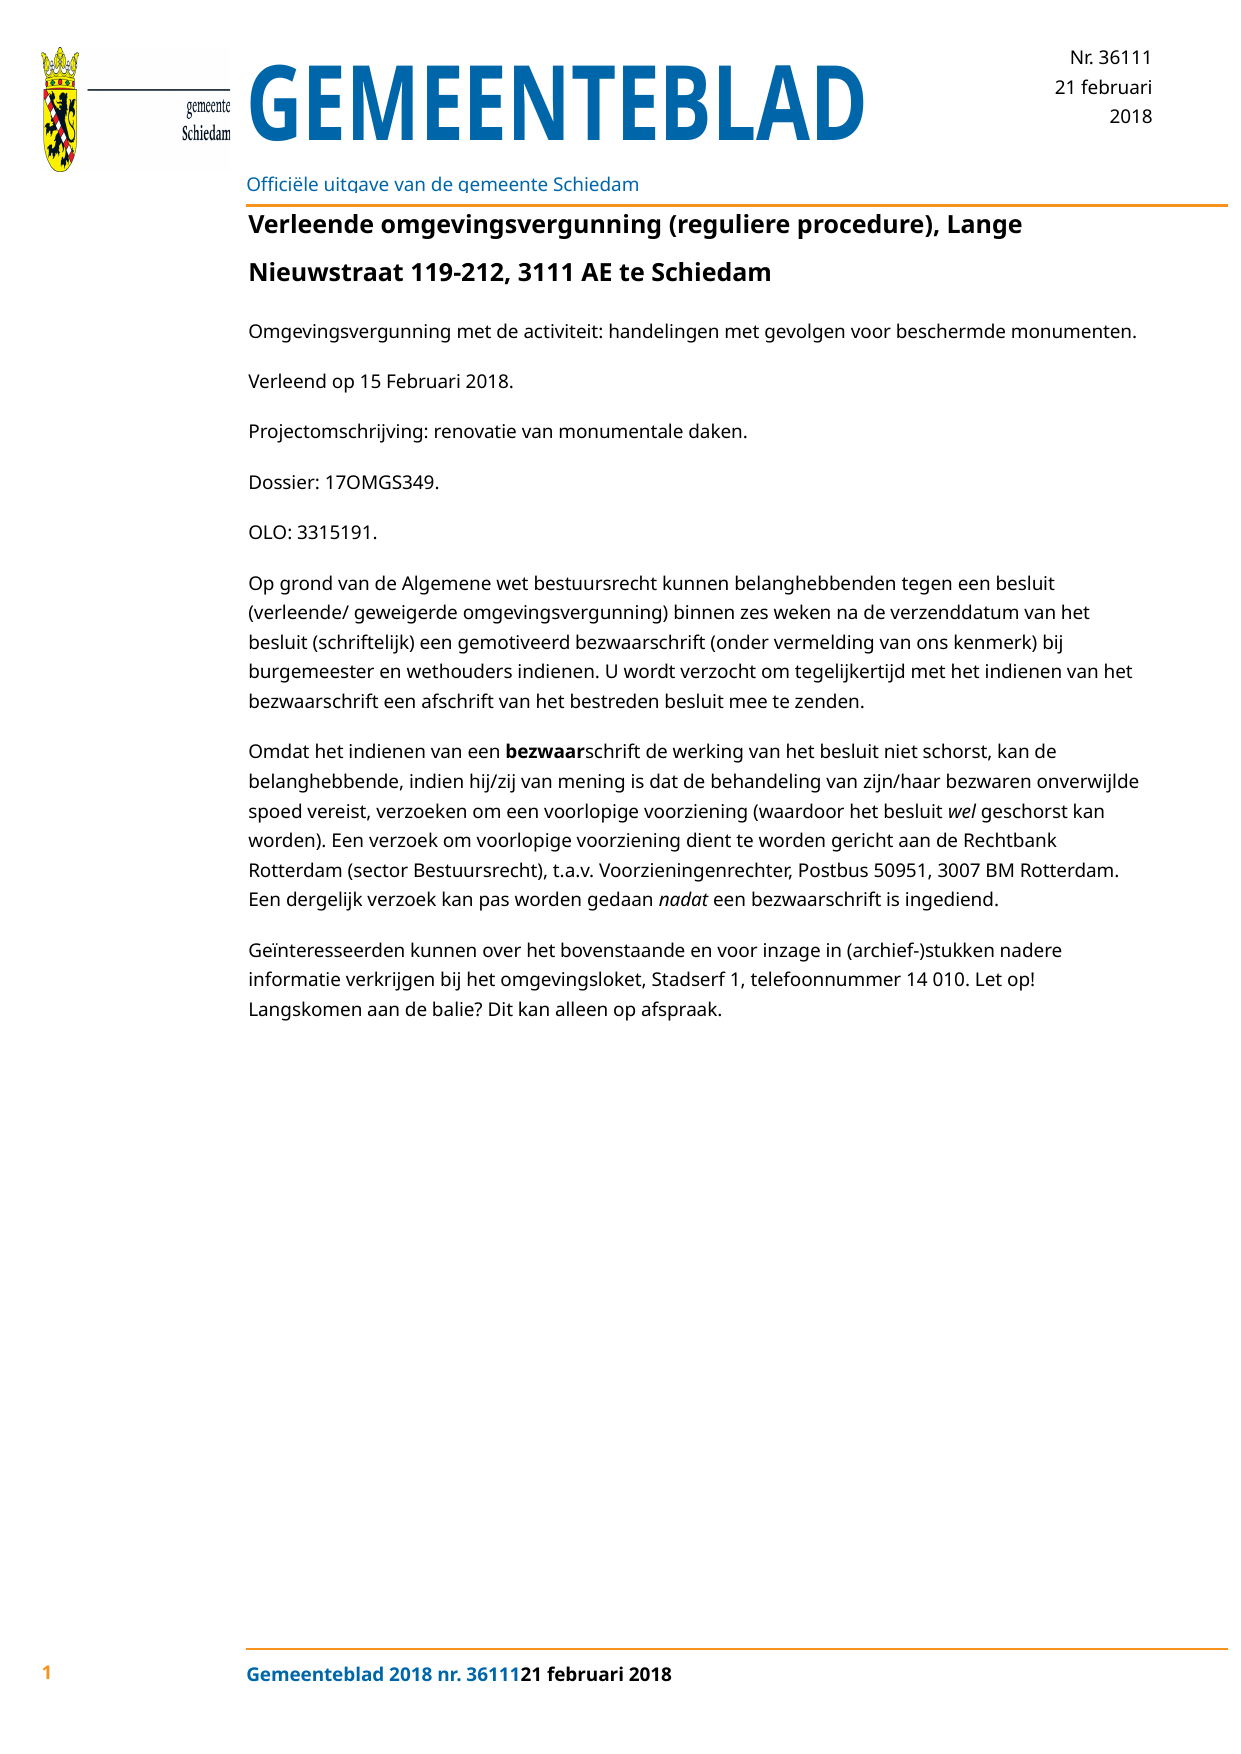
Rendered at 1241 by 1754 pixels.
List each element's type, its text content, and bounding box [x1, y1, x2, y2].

text Op grond van de Algemene wet bestuursrecht kunnen belanghebbenden tegen een besluit (verleende/ geweigerde omgevingsvergunning) binnen zes weken na de verzenddatum van het besluit (schriftelijk) een gemotiveerd bezwaarschrift (onder vermelding van ons kenmerk) bij burgemeester en wethouders indienen. U wordt verzocht om tegelijkertijd met het indienen van het bezwaarschrift een afschrift van het bestreden besluit mee te zenden. [248, 570, 1152, 714]
text Omdat het indienen van een bezwaarschrift de werking van het besluit niet schorst, kan de belanghebbende, indien hij/zij van mening is dat de behandeling van zijn/haar bezwaren onverwijlde spoed vereist, verzoeken om een voorlopige voorziening (waardoor het besluit wel geschorst kan worden). Een verzoek om voorlopige voorziening dient te worden gericht aan de Rechtbank Rotterdam (sector Bestuursrecht), t.a.v. Voorzieningenrechter, Postbus 50951, 3007 BM Rotterdam. Een dergelijk verzoek kan pas worden gedaan nadat een bezwaarschrift is ingediend. [248, 739, 1152, 912]
text Projectomschrijving: renovatie van monumentale daken. [248, 419, 1152, 444]
picture [41, 47, 231, 172]
text Verleende omgevingsvergunning (reguliere procedure), Lange Nieuwstraat 119-212, 3111 AE te Schiedam [248, 207, 1152, 288]
text Geïnteresseerden kunnen over het bovenstaande en voor inzage in (archief-)stukken nadere informatie verkrijgen bij het omgevingsloket, Stadserf 1, telefoonnummer 14 010. Let op! Langskomen aan de balie? Dit kan alleen op afspraak. [248, 937, 1152, 1022]
text Verleend op 15 Februari 2018. [248, 368, 1152, 394]
text Omgevingsvergunning met de activiteit: handelingen met gevolgen voor beschermde monumenten. [248, 318, 1152, 344]
text Dossier: 17OMGS349. [248, 469, 1152, 495]
text OLO: 3315191. [248, 519, 1152, 545]
